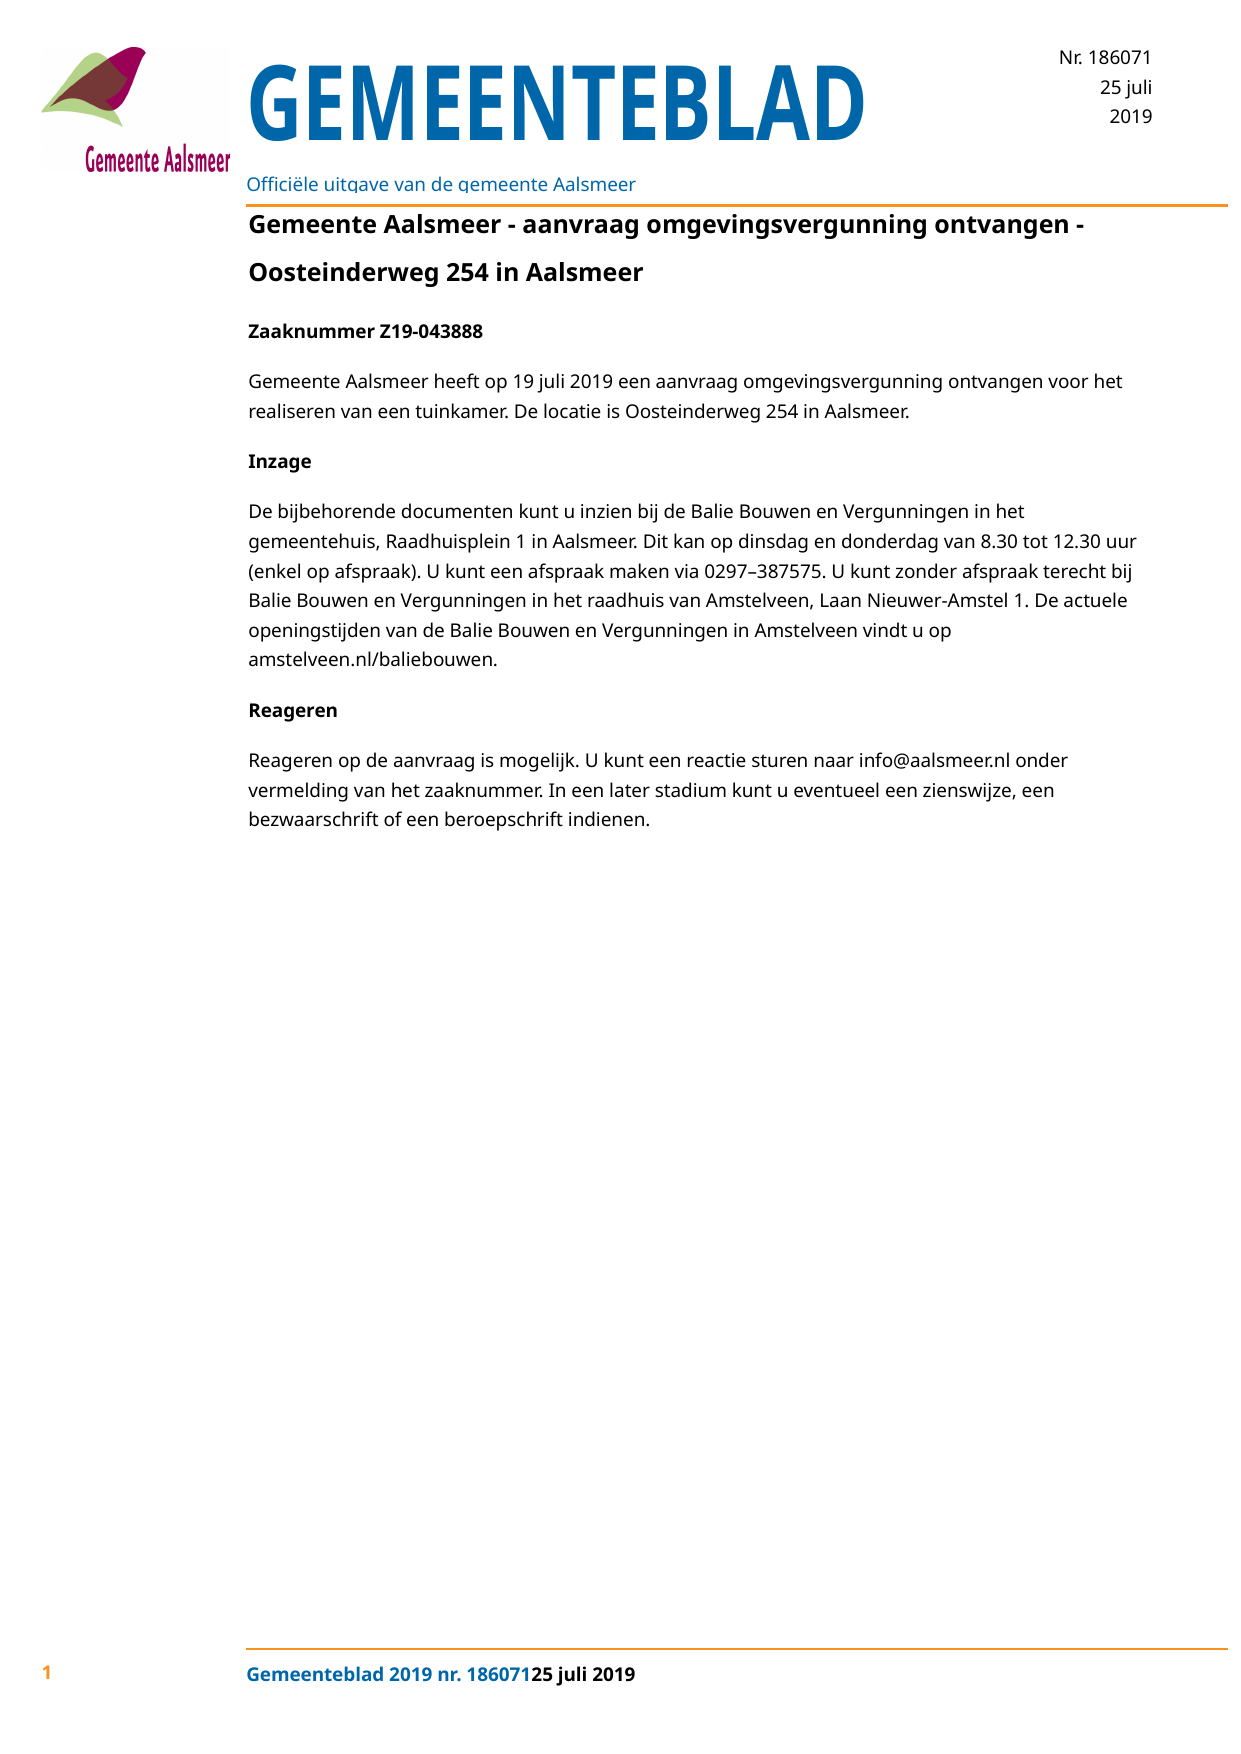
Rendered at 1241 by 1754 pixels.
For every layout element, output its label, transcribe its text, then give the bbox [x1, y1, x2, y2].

picture [41, 47, 231, 172]
text Reageren op de aanvraag is mogelijk. U kunt een reactie sturen naar info@aalsmeer.nl onder vermelding van het zaaknummer. In een later stadium kunt u eventueel een zienswijze, een bezwaarschrift of een beroepschrift indienen. [248, 747, 1152, 832]
text Gemeente Aalsmeer heeft op 19 juli 2019 een aanvraag omgevingsvergunning ontvangen voor het realiseren van een tuinkamer. De locatie is Oosteinderweg 254 in Aalsmeer. [248, 368, 1152, 424]
text Zaaknummer Z19-043888 [248, 318, 1152, 344]
text Reageren [248, 697, 1152, 723]
text Inzage [248, 448, 1152, 474]
text De bijbehorende documenten kunt u inzien bij de Balie Bouwen en Vergunningen in het gemeentehuis, Raadhuisplein 1 in Aalsmeer. Dit kan op dinsdag en donderdag van 8.30 tot 12.30 uur (enkel op afspraak). U kunt een afspraak maken via 0297–387575. U kunt zonder afspraak terecht bij Balie Bouwen en Vergunningen in het raadhuis van Amstelveen, Laan Nieuwer-Amstel 1. De actuele openingstijden van de Balie Bouwen en Vergunningen in Amstelveen vindt u op amstelveen.nl/baliebouwen. [248, 499, 1152, 672]
text Gemeente Aalsmeer - aanvraag omgevingsvergunning ontvangen - Oosteinderweg 254 in Aalsmeer [248, 207, 1152, 288]
